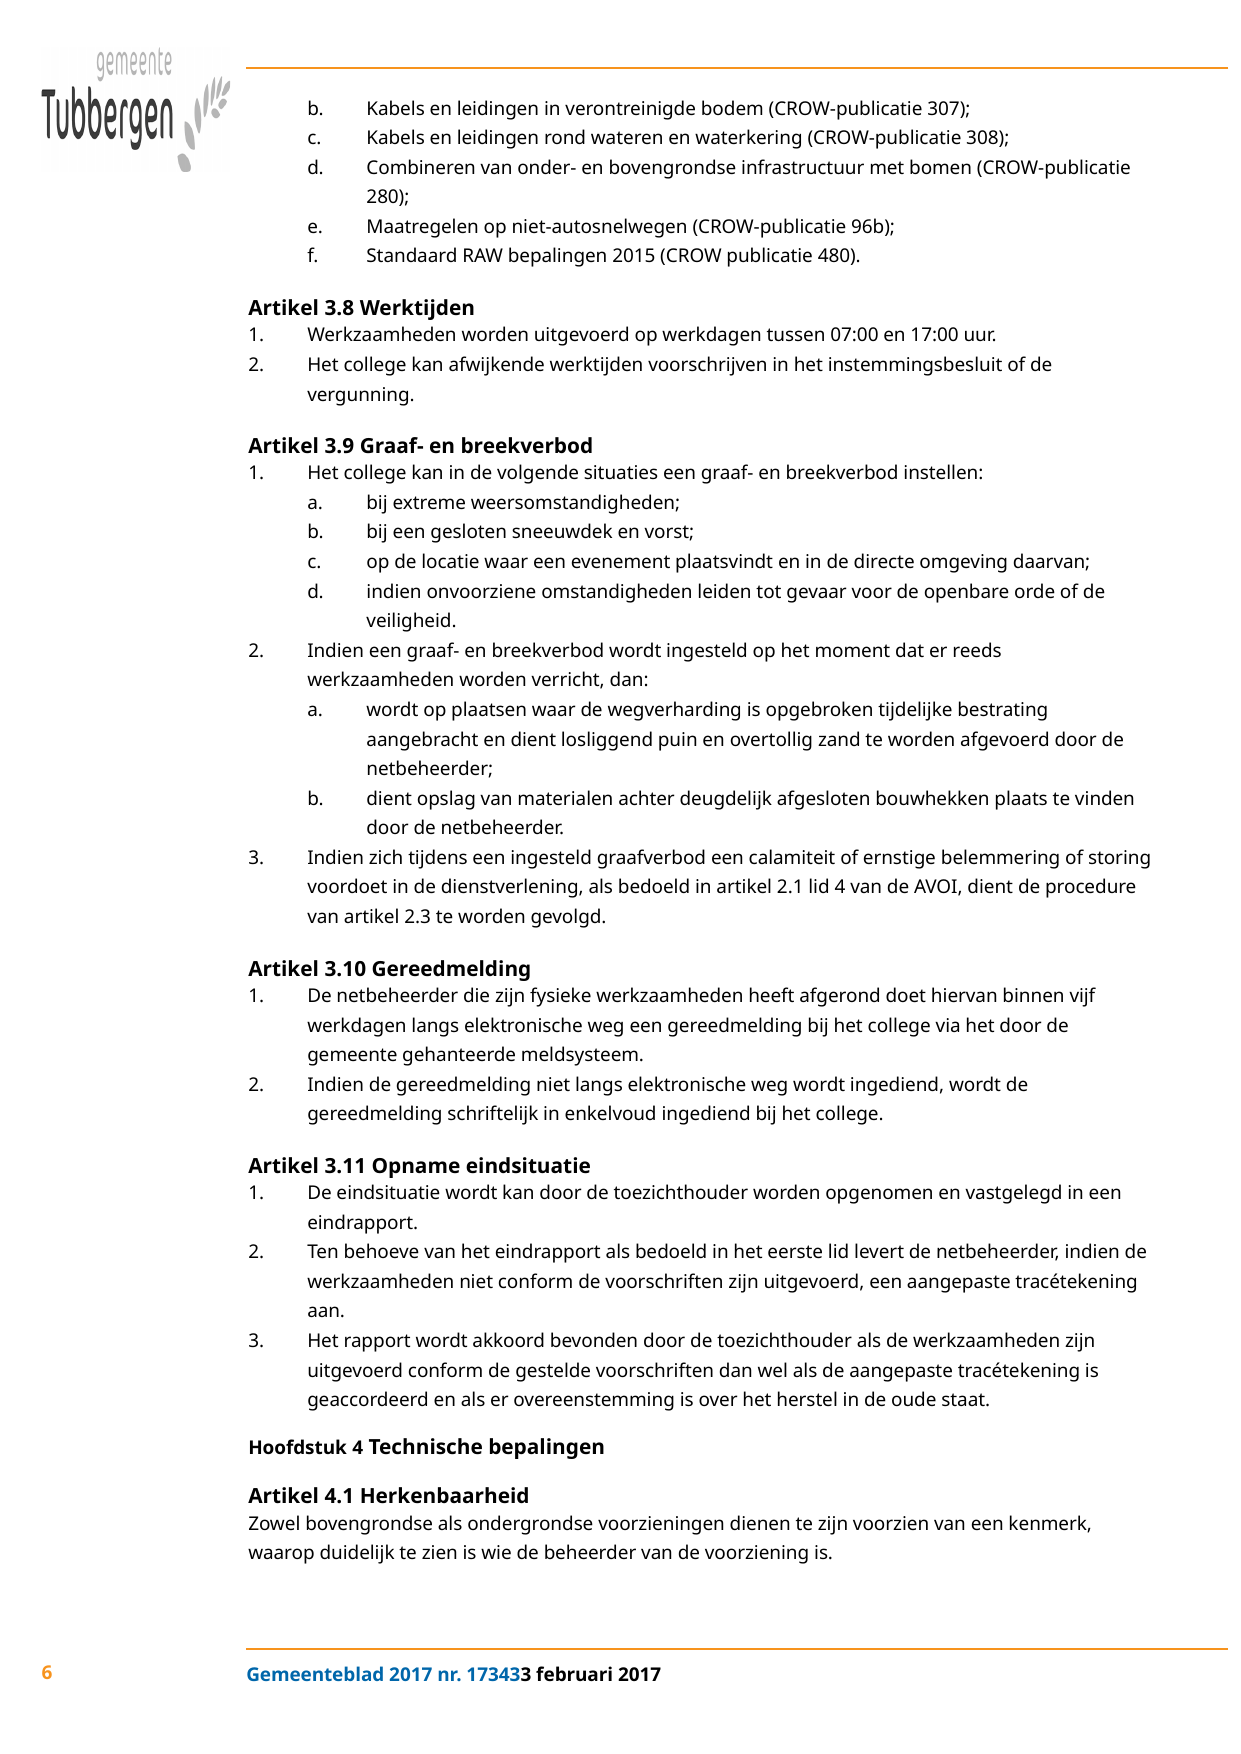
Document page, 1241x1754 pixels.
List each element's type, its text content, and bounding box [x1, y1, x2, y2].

list Maatregelen op niet-autosnelwegen (CROW-publicatie 96b); [307, 213, 1152, 239]
list Ten behoeve van het eindrapport als bedoeld in het eerste lid levert de netbeheerder, indien de werkzaamheden niet conform de voorschriften zijn uitgevoerd, een aangepaste tracétekening aan. [248, 1238, 1152, 1323]
list De netbeheerder die zijn fysieke werkzaamheden heeft afgerond doet hiervan binnen vijf werkdagen langs elektronische weg een gereedmelding bij het college via het door de gemeente gehanteerde meldsysteem. [248, 982, 1152, 1067]
text Artikel 3.9 Graaf- en breekverbod [248, 431, 1152, 459]
list Het college kan in de volgende situaties een graaf- en breekverbod instellen: [248, 459, 1152, 485]
text Zowel bovengrondse als ondergrondse voorzieningen dienen te zijn voorzien van een kenmerk, waarop duidelijk te zien is wie de beheerder van de voorziening is. [248, 1510, 1152, 1565]
list Indien een graaf- en breekverbod wordt ingesteld op het moment dat er reeds werkzaamheden worden verricht, dan: [248, 637, 1152, 692]
list Kabels en leidingen in verontreinigde bodem (CROW-publicatie 307); [307, 95, 1152, 121]
list Het rapport wordt akkoord bevonden door de toezichthouder als de werkzaamheden zijn uitgevoerd conform de gestelde voorschriften dan wel als de aangepaste tracétekening is geaccordeerd en als er overeenstemming is over het herstel in de oude staat. [248, 1327, 1152, 1412]
text Artikel 4.1 Herkenbaarheid [248, 1481, 1152, 1510]
list Indien zich tijdens een ingesteld graafverbod een calamiteit of ernstige belemmering of storing voordoet in de dienstverlening, als bedoeld in artikel 2.1 lid 4 van de AVOI, dient de procedure van artikel 2.3 te worden gevolgd. [248, 844, 1152, 929]
list dient opslag van materialen achter deugdelijk afgesloten bouwhekken plaats te vinden door de netbeheerder. [307, 785, 1152, 840]
text Artikel 3.8 Werktijden [248, 293, 1152, 322]
list indien onvoorziene omstandigheden leiden tot gevaar voor de openbare orde of de veiligheid. [307, 578, 1152, 633]
text Artikel 3.10 Gereedmelding [248, 954, 1152, 982]
list Combineren van onder- en bovengrondse infrastructuur met bomen (CROW-publicatie 280); [307, 154, 1152, 209]
text Hoofdstuk 4 Technische bepalingen [248, 1432, 1152, 1461]
list op de locatie waar een evenement plaatsvindt en in de directe omgeving daarvan; [307, 548, 1152, 574]
list De eindsituatie wordt kan door de toezichthouder worden opgenomen en vastgelegd in een eindrapport. [248, 1179, 1152, 1235]
list Indien de gereedmelding niet langs elektronische weg wordt ingediend, wordt de gereedmelding schriftelijk in enkelvoud ingediend bij het college. [248, 1071, 1152, 1126]
list wordt op plaatsen waar de wegverharding is opgebroken tijdelijke bestrating aangebracht en dient losliggend puin en overtollig zand te worden afgevoerd door de netbeheerder; [307, 696, 1152, 781]
list Standaard RAW bepalingen 2015 (CROW publicatie 480). [307, 243, 1152, 268]
list bij een gesloten sneeuwdek en vorst; [307, 519, 1152, 544]
picture [41, 47, 231, 172]
list Kabels en leidingen rond wateren en waterkering (CROW-publicatie 308); [307, 124, 1152, 150]
text Artikel 3.11 Opname eindsituatie [248, 1151, 1152, 1179]
list Werkzaamheden worden uitgevoerd op werkdagen tussen 07:00 en 17:00 uur. [248, 322, 1152, 347]
list bij extreme weersomstandigheden; [307, 489, 1152, 515]
list Het college kan afwijkende werktijden voorschrijven in het instemmingsbesluit of de vergunning. [248, 351, 1152, 406]
